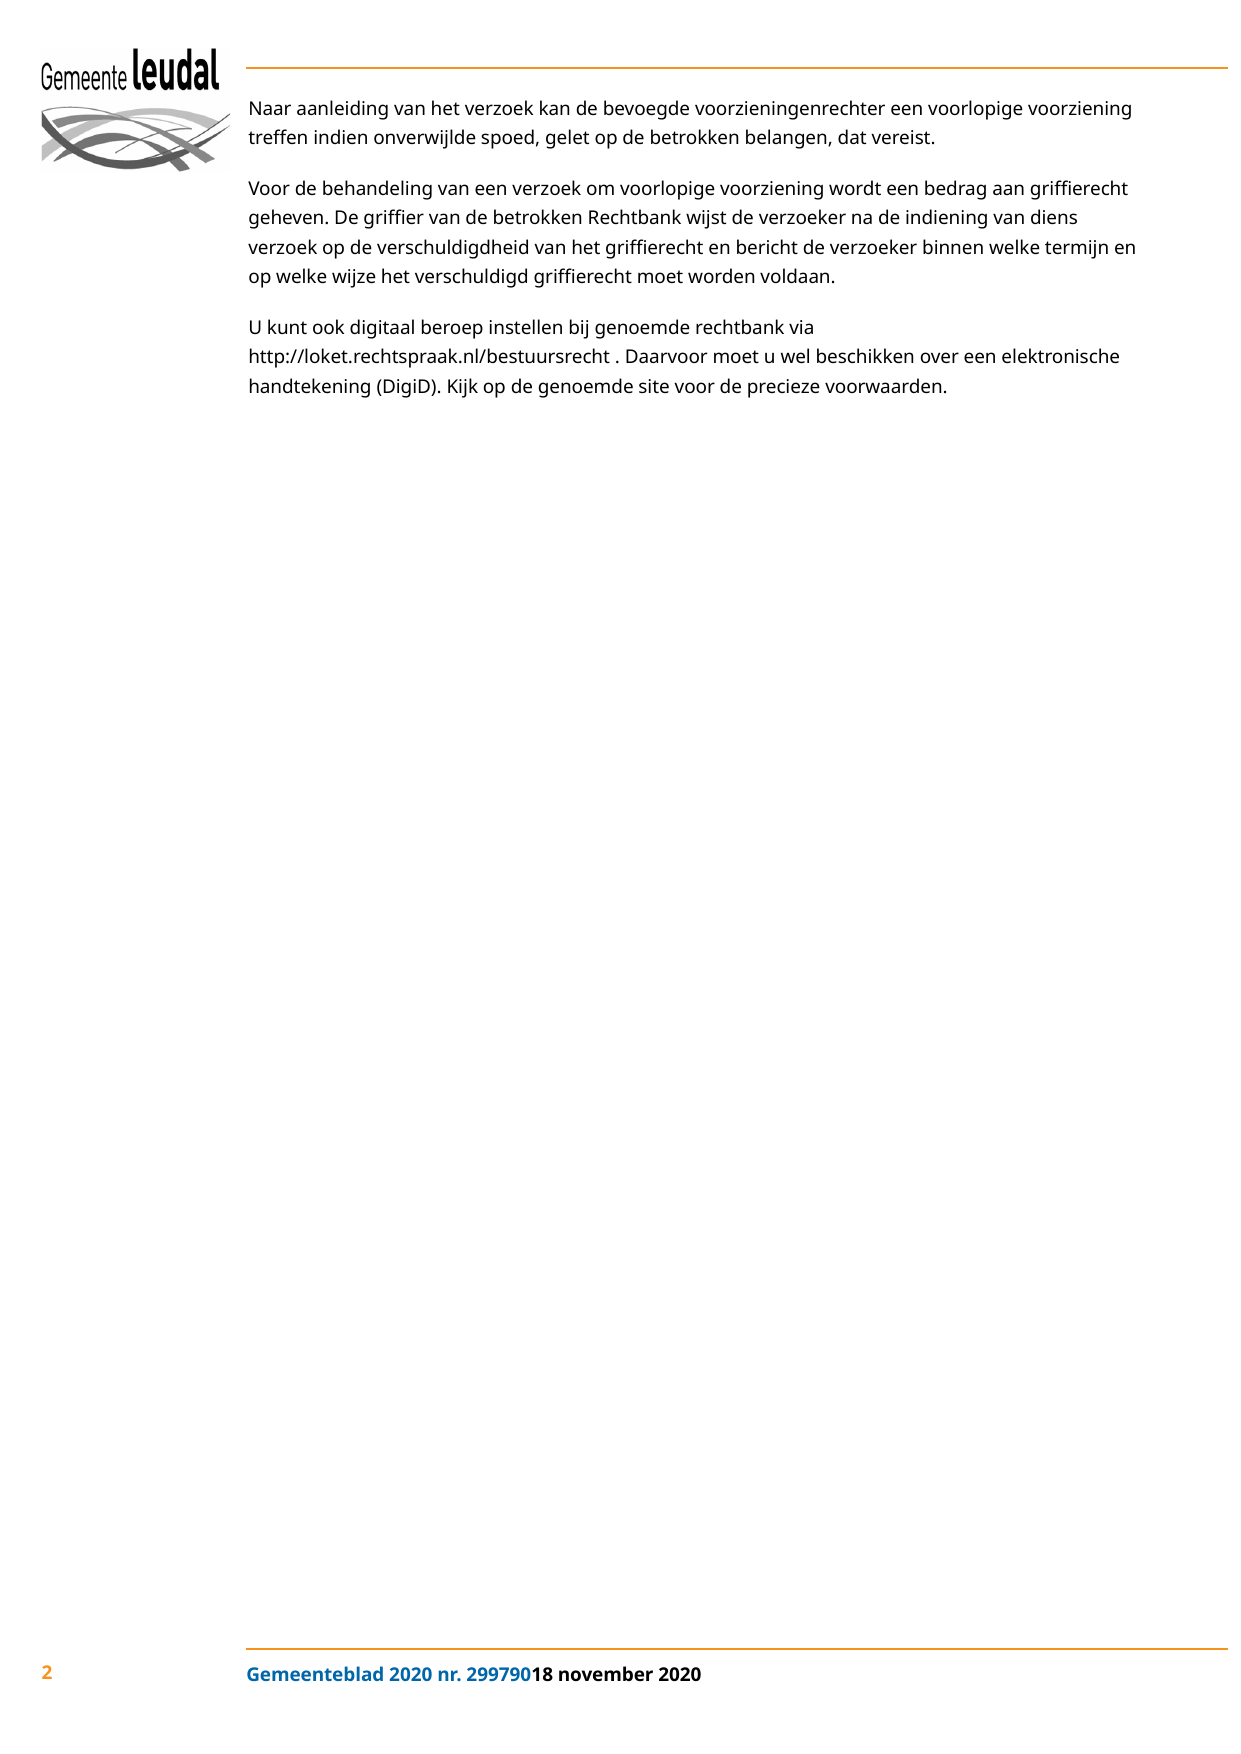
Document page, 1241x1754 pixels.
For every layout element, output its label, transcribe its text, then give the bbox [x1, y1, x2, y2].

text U kunt ook digitaal beroep instellen bij genoemde rechtbank via http://loket.rechtspraak.nl/bestuursrecht . Daarvoor moet u wel beschikken over een elektronische handtekening (DigiD). Kijk op de genoemde site voor de precieze voorwaarden. [248, 314, 1152, 399]
text Voor de behandeling van een verzoek om voorlopige voorziening wordt een bedrag aan griffierecht geheven. De griffier van de betrokken Rechtbank wijst de verzoeker na de indiening van diens verzoek op de verschuldigdheid van het griffierecht en bericht de verzoeker binnen welke termijn en op welke wijze het verschuldigd griffierecht moet worden voldaan. [248, 175, 1152, 289]
picture [41, 47, 231, 172]
text Naar aanleiding van het verzoek kan de bevoegde voorzieningenrechter een voorlopige voorziening treffen indien onverwijlde spoed, gelet op de betrokken belangen, dat vereist. [248, 95, 1152, 150]
